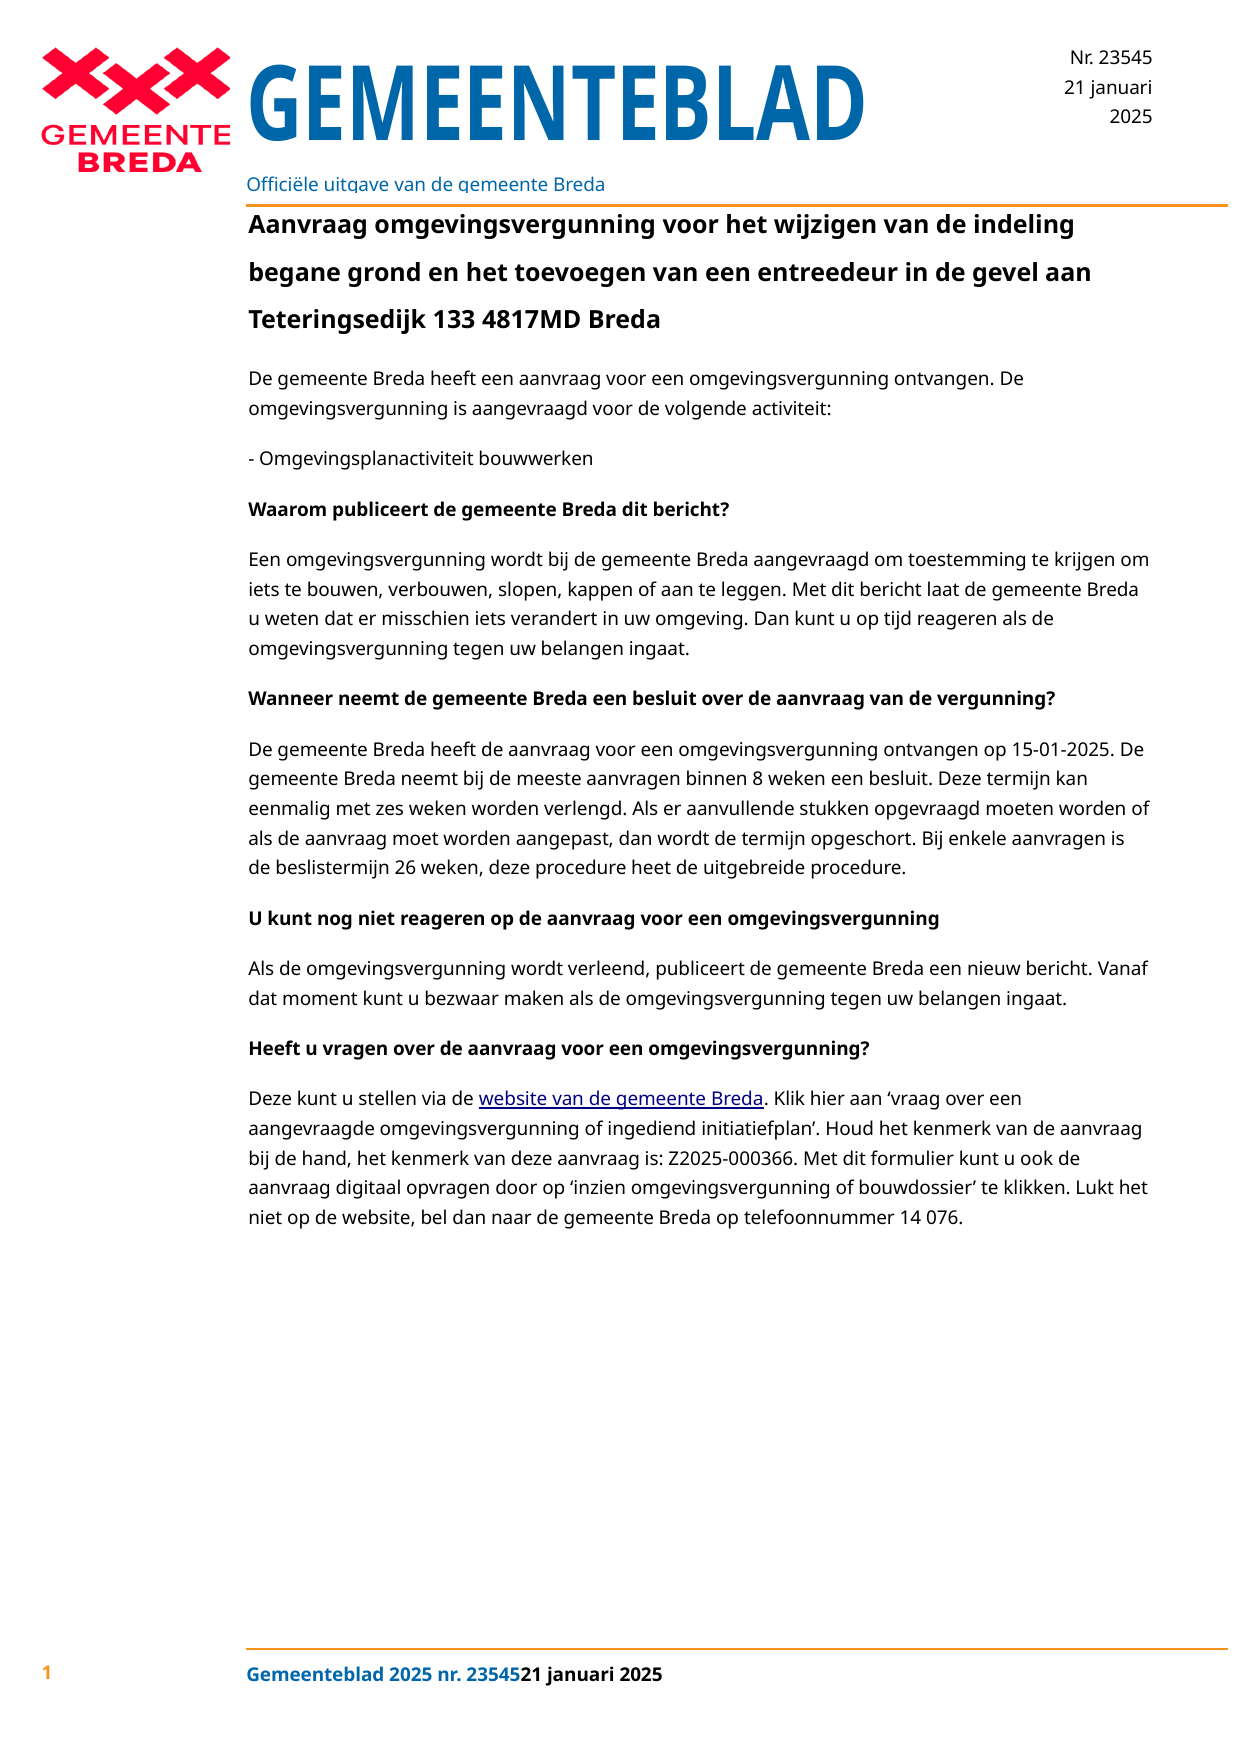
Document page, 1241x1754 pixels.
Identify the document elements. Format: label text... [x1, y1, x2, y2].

text Als de omgevingsvergunning wordt verleend, publiceert de gemeente Breda een nieuw bericht. Vanaf dat moment kunt u bezwaar maken als de omgevingsvergunning tegen uw belangen ingaat. [248, 955, 1152, 1010]
text De gemeente Breda heeft de aanvraag voor een omgevingsvergunning ontvangen op 15-01-2025. De gemeente Breda neemt bij de meeste aanvragen binnen 8 weken een besluit. Deze termijn kan eenmalig met zes weken worden verlengd. Als er aanvullende stukken opgevraagd moeten worden of als de aanvraag moet worden aangepast, dan wordt de termijn opgeschort. Bij enkele aanvragen is de beslistermijn 26 weken, deze procedure heet de uitgebreide procedure. [248, 736, 1152, 880]
text Aanvraag omgevingsvergunning voor het wijzigen van de indeling begane grond en het toevoegen van een entreedeur in de gevel aan Teteringsedijk 133 4817MD Breda [248, 207, 1152, 336]
text Wanneer neemt de gemeente Breda een besluit over de aanvraag van de vergunning? [248, 686, 1152, 711]
text Waarom publiceert de gemeente Breda dit bericht? [248, 496, 1152, 522]
text U kunt nog niet reageren op de aanvraag voor een omgevingsvergunning [248, 905, 1152, 930]
text Deze kunt u stellen via de website van de gemeente Breda. Klik hier aan ‘vraag over een aangevraagde omgevingsvergunning of ingediend initiatiefplan’. Houd het kenmerk van de aanvraag bij de hand, het kenmerk van deze aanvraag is: Z2025-000366. Met dit formulier kunt u ook de aanvraag digitaal opvragen door op ‘inzien omgevingsvergunning of bouwdossier’ te klikken. Lukt het niet op de website, bel dan naar de gemeente Breda op telefoonnummer 14 076. [248, 1086, 1152, 1229]
text - Omgevingsplanactiviteit bouwwerken [248, 446, 1152, 471]
picture [41, 47, 231, 172]
text De gemeente Breda heeft een aanvraag voor een omgevingsvergunning ontvangen. De omgevingsvergunning is aangevraagd voor de volgende activiteit: [248, 366, 1152, 421]
text Een omgevingsvergunning wordt bij de gemeente Breda aangevraagd om toestemming te krijgen om iets te bouwen, verbouwen, slopen, kappen of aan te leggen. Met dit bericht laat de gemeente Breda u weten dat er misschien iets verandert in uw omgeving. Dan kunt u op tijd reageren als de omgevingsvergunning tegen uw belangen ingaat. [248, 546, 1152, 661]
text Heeft u vragen over de aanvraag voor een omgevingsvergunning? [248, 1035, 1152, 1061]
